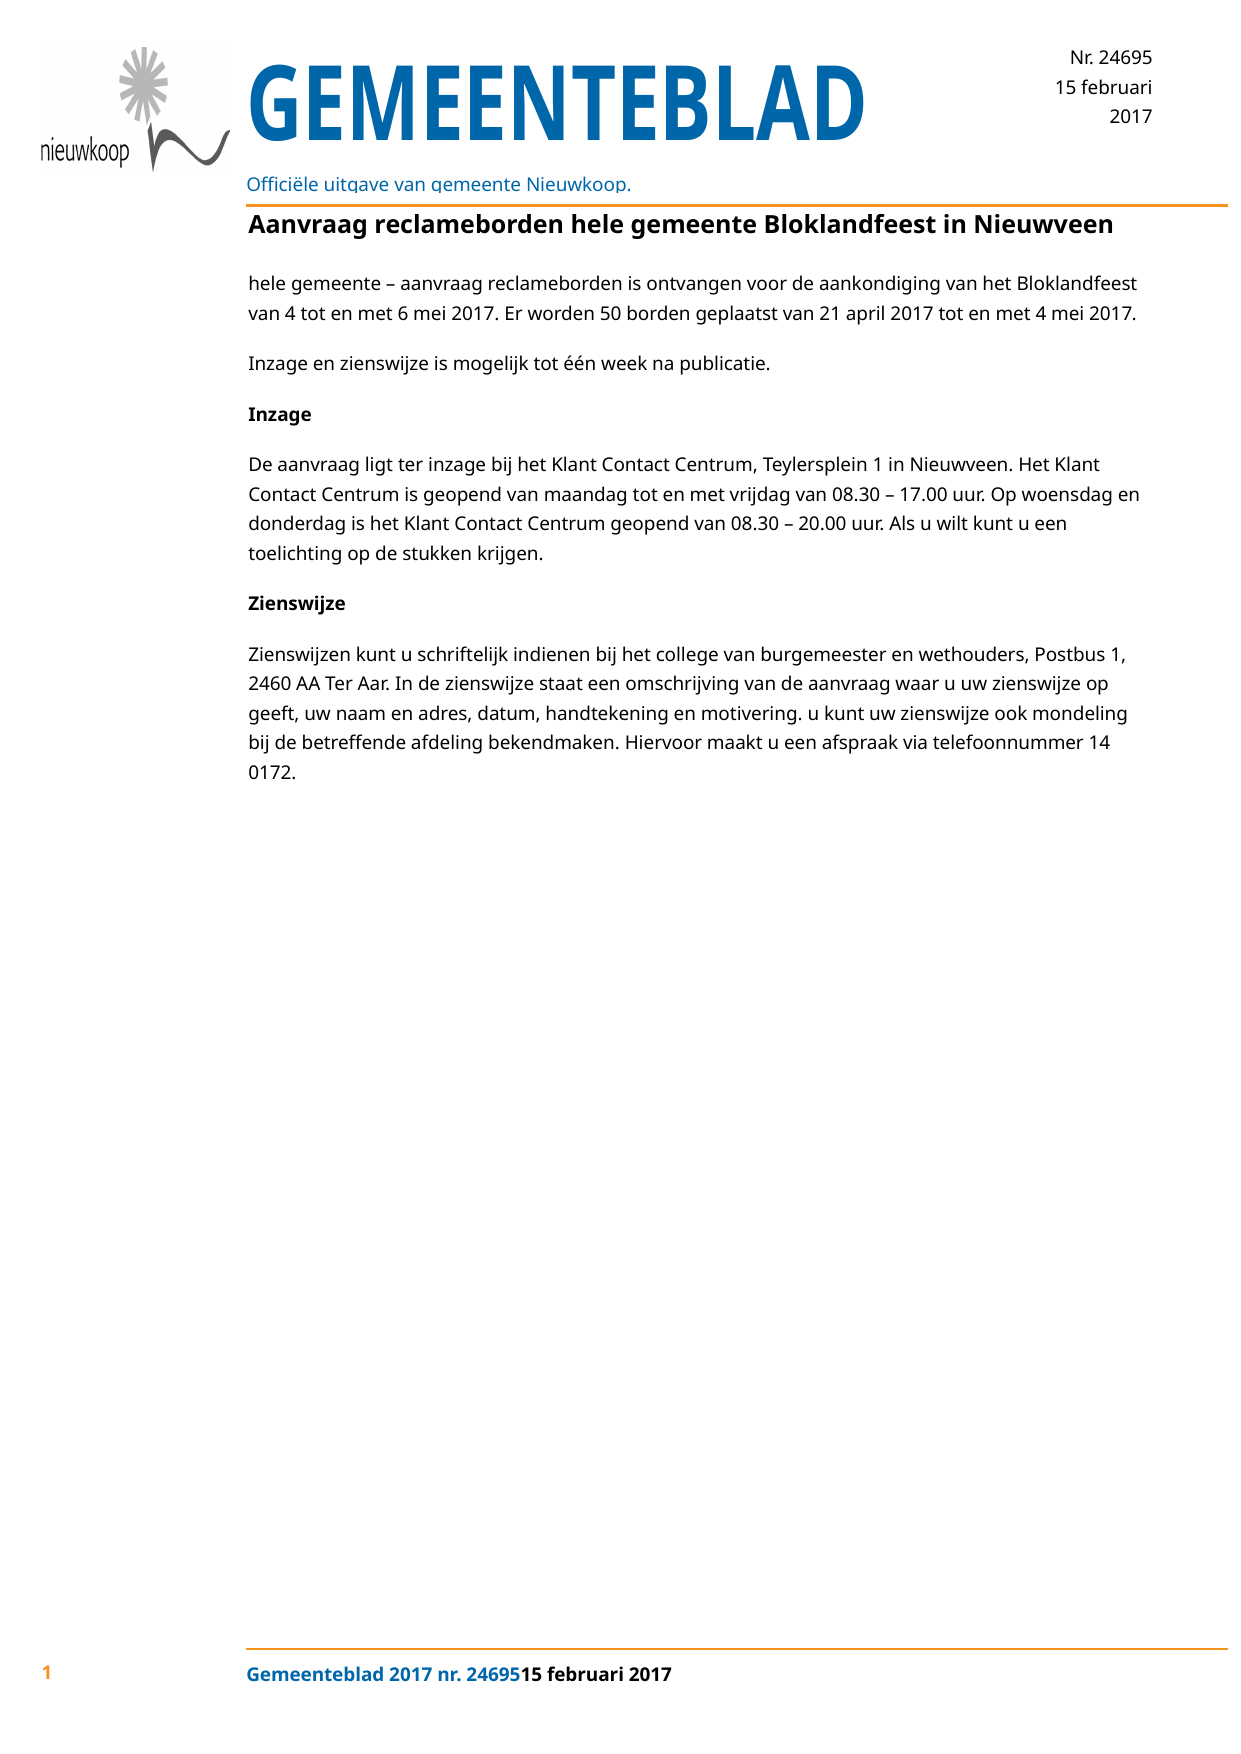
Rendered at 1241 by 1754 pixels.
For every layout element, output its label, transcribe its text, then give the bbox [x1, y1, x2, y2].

text Inzage en zienswijze is mogelijk tot één week na publicatie. [248, 350, 1152, 376]
text Aanvraag reclameborden hele gemeente Bloklandfeest in Nieuwveen [248, 207, 1152, 241]
text De aanvraag ligt ter inzage bij het Klant Contact Centrum, Teylersplein 1 in Nieuwveen. Het Klant Contact Centrum is geopend van maandag tot en met vrijdag van 08.30 – 17.00 uur. Op woensdag en donderdag is het Klant Contact Centrum geopend van 08.30 – 20.00 uur. Als u wilt kunt u een toelichting op de stukken krijgen. [248, 451, 1152, 566]
text hele gemeente – aanvraag reclameborden is ontvangen voor de aankondiging van het Bloklandfeest van 4 tot en met 6 mei 2017. Er worden 50 borden geplaatst van 21 april 2017 tot en met 4 mei 2017. [248, 270, 1152, 326]
picture [41, 47, 231, 172]
text Inzage [248, 401, 1152, 426]
text Zienswijze [248, 590, 1152, 616]
text Zienswijzen kunt u schriftelijk indienen bij het college van burgemeester en wethouders, Postbus 1, 2460 AA Ter Aar. In de zienswijze staat een omschrijving van de aanvraag waar u uw zienswijze op geeft, uw naam en adres, datum, handtekening en motivering. u kunt uw zienswijze ook mondeling bij de betreffende afdeling bekendmaken. Hiervoor maakt u een afspraak via telefoonnummer 14 0172. [248, 641, 1152, 785]
